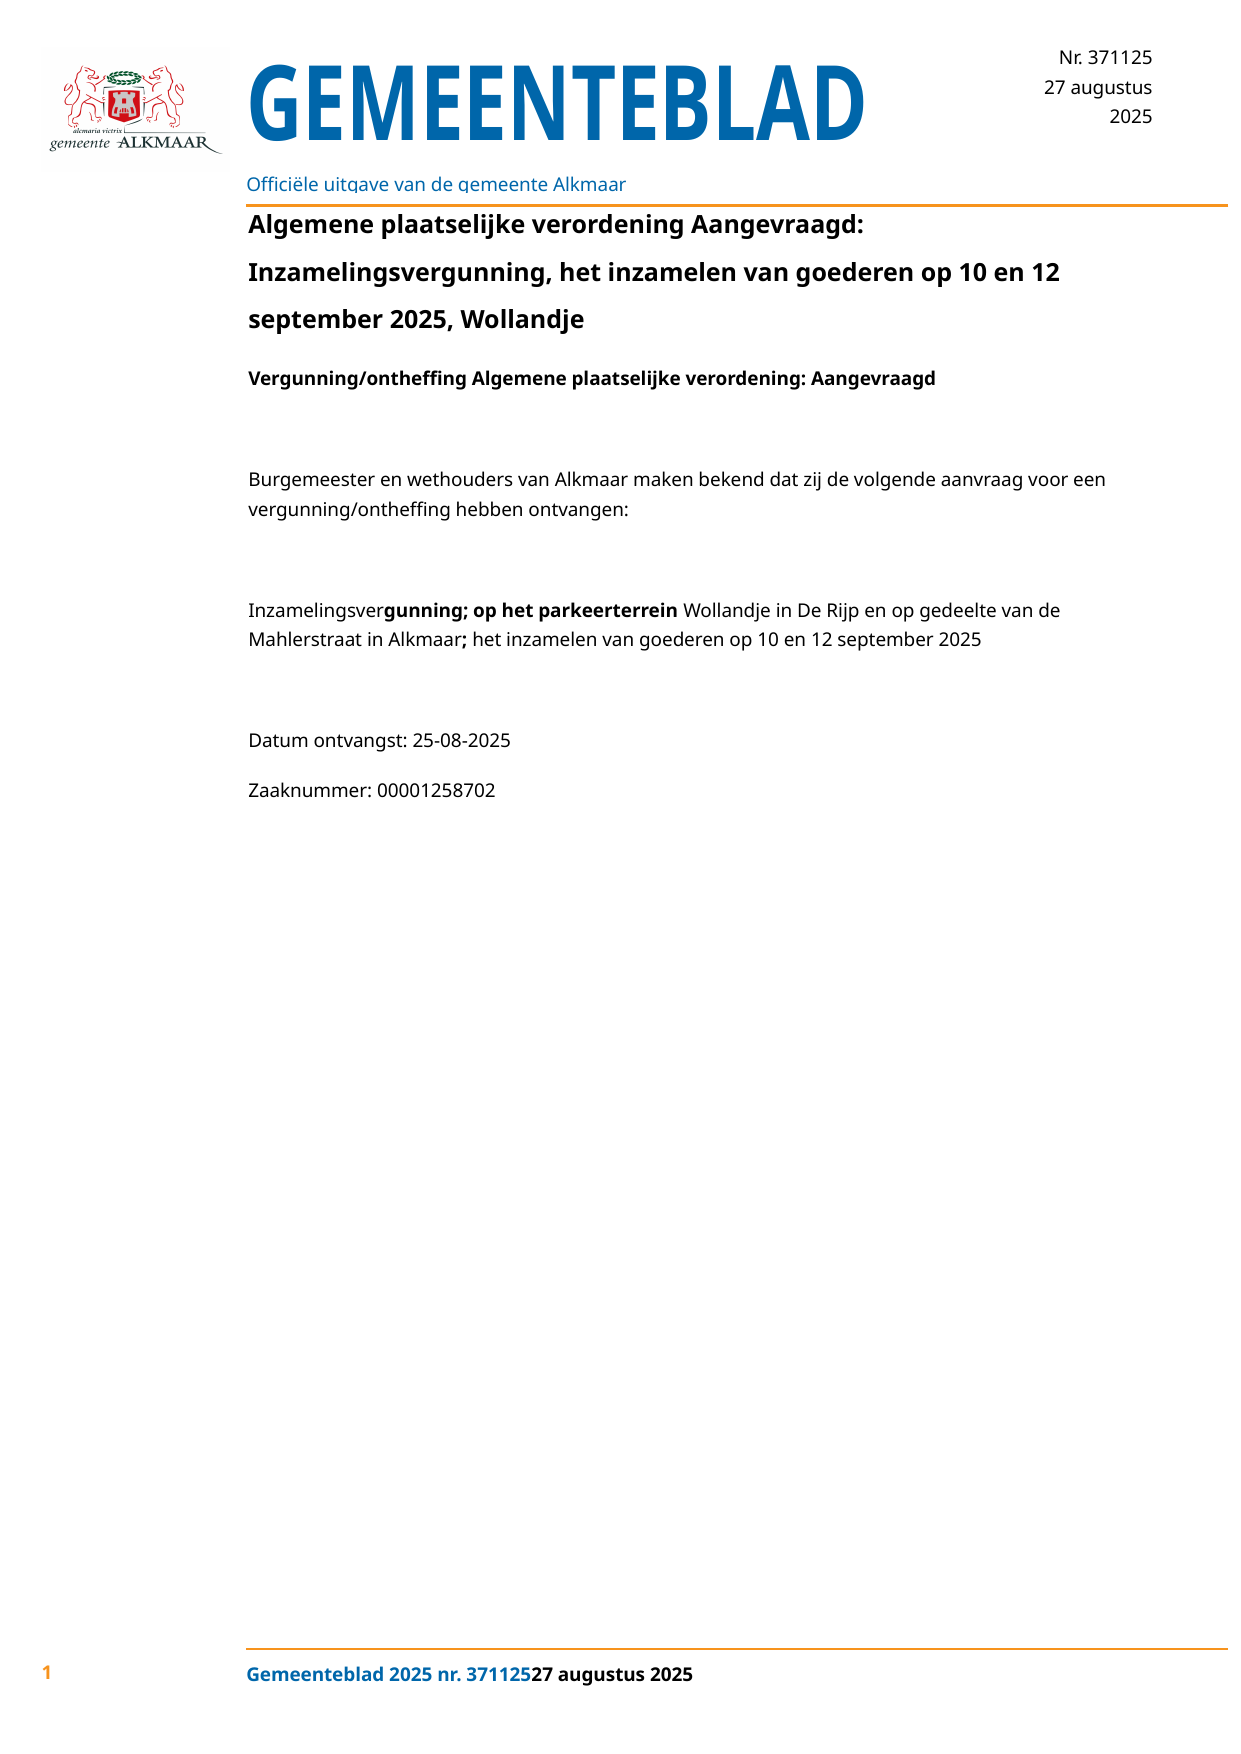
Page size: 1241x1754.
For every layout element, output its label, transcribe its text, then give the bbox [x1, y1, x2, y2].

picture [41, 47, 231, 172]
text Algemene plaatselijke verordening Aangevraagd: Inzamelingsvergunning, het inzamelen van goederen op 10 en 12 september 2025, Wollandje [248, 207, 1152, 336]
text Inzamelingsvergunning; op het parkeerterrein Wollandje in De Rijp en op gedeelte van de Mahlerstraat in Alkmaar; het inzamelen van goederen op 10 en 12 september 2025 [248, 597, 1152, 652]
text Vergunning/ontheffing Algemene plaatselijke verordening: Aangevraagd [248, 366, 1152, 391]
text Zaaknummer: 00001258702 [248, 778, 1152, 803]
text Burgemeester en wethouders van Alkmaar maken bekend dat zij de volgende aanvraag voor een vergunning/ontheffing hebben ontvangen: [248, 466, 1152, 522]
text Datum ontvangst: 25-08-2025 [248, 727, 1152, 753]
